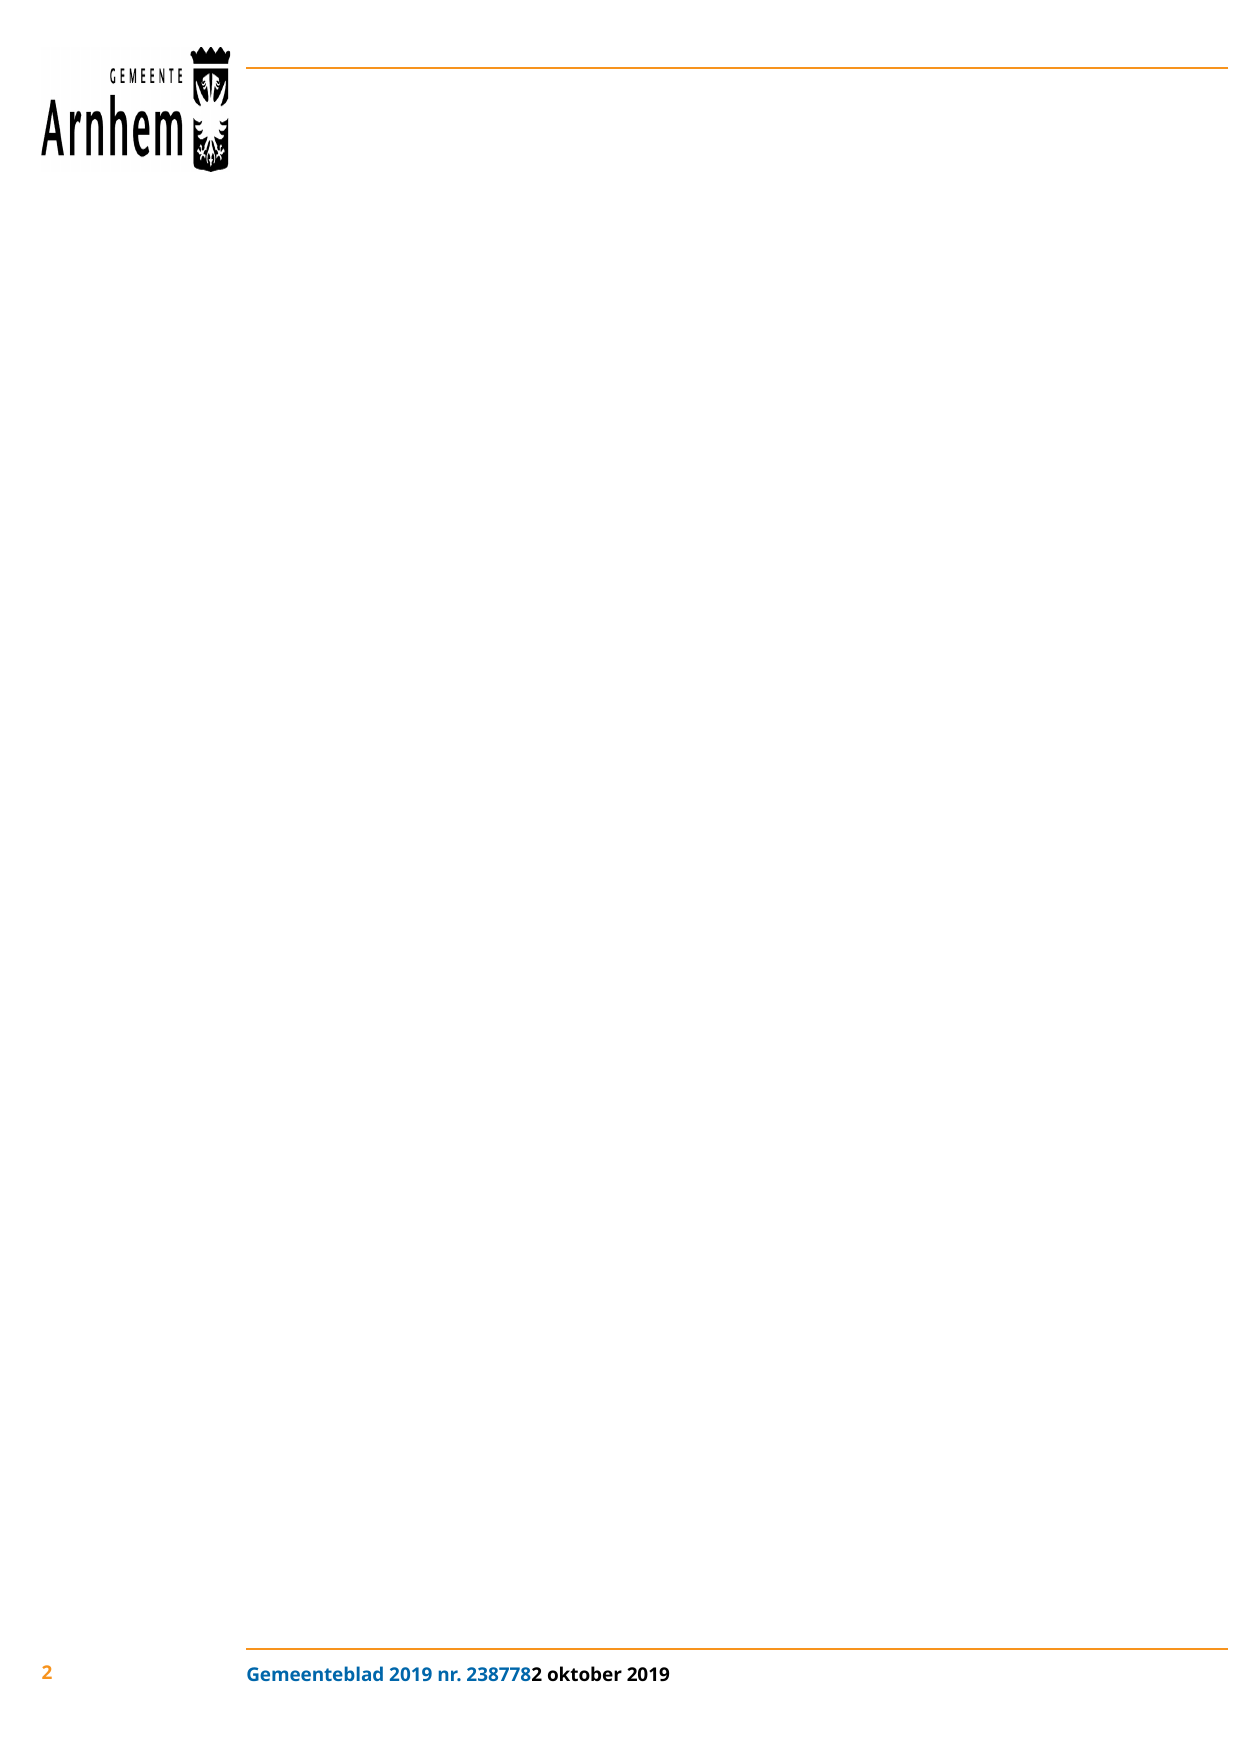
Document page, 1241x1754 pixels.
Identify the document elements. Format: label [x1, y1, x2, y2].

picture [41, 47, 231, 172]
